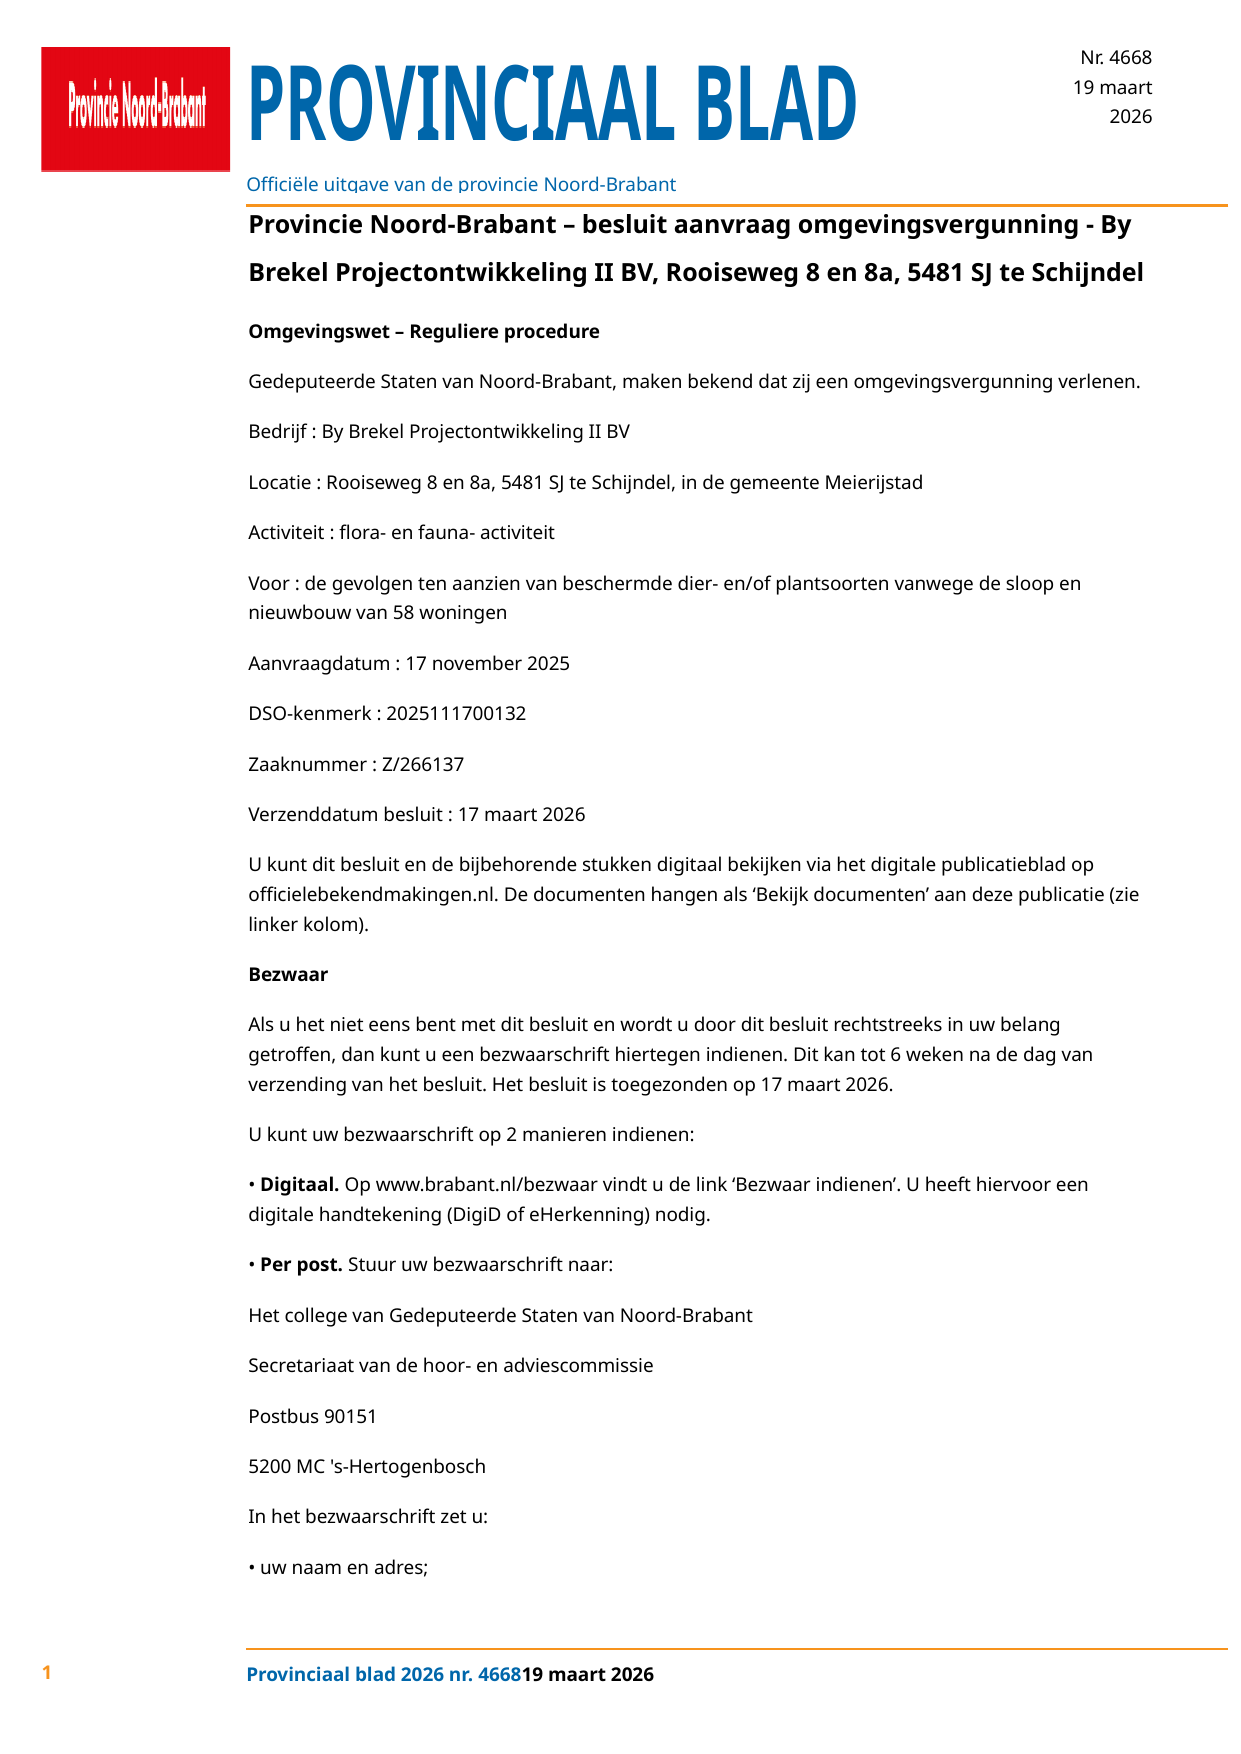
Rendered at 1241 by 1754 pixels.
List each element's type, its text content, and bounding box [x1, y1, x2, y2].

text Gedeputeerde Staten van Noord-Brabant, maken bekend dat zij een omgevingsvergunning verlenen. [248, 368, 1152, 394]
text Omgevingswet – Reguliere procedure [248, 318, 1152, 344]
text Aanvraagdatum : 17 november 2025 [248, 650, 1152, 676]
text Voor : de gevolgen ten aanzien van beschermde dier- en/of plantsoorten vanwege de sloop en nieuwbouw van 58 woningen [248, 570, 1152, 625]
picture [41, 47, 231, 172]
text • Digitaal. Op www.brabant.nl/bezwaar vindt u de link ‘Bezwaar indienen’. U heeft hiervoor een digitale handtekening (DigiD of eHerkenning) nodig. [248, 1172, 1152, 1227]
text 5200 MC 's‑Hertogenbosch [248, 1453, 1152, 1479]
text Als u het niet eens bent met dit besluit en wordt u door dit besluit rechtstreeks in uw belang getroffen, dan kunt u een bezwaarschrift hiertegen indienen. Dit kan tot 6 weken na de dag van verzending van het besluit. Het besluit is toegezonden op 17 maart 2026. [248, 1012, 1152, 1097]
text U kunt dit besluit en de bijbehorende stukken digitaal bekijken via het digitale publicatieblad op officielebekendmakingen.nl. De documenten hangen als ‘Bekijk documenten’ aan deze publicatie (zie linker kolom). [248, 852, 1152, 937]
text Postbus 90151 [248, 1403, 1152, 1429]
text In het bezwaarschrift zet u: [248, 1504, 1152, 1529]
text DSO-kenmerk : 2025111700132 [248, 700, 1152, 726]
text Locatie : Rooiseweg 8 en 8a, 5481 SJ te Schijndel, in de gemeente Meierijstad [248, 469, 1152, 495]
text U kunt uw bezwaarschrift op 2 manieren indienen: [248, 1121, 1152, 1147]
text Verzenddatum besluit : 17 maart 2026 [248, 801, 1152, 827]
text • Per post. Stuur uw bezwaarschrift naar: [248, 1252, 1152, 1277]
text Secretariaat van de hoor- en adviescommissie [248, 1352, 1152, 1378]
text Provincie Noord-Brabant – besluit aanvraag omgevingsvergunning - By Brekel Projectontwikkeling II BV, Rooiseweg 8 en 8a, 5481 SJ te Schijndel [248, 207, 1152, 288]
text Zaaknummer : Z/266137 [248, 751, 1152, 777]
text Activiteit : flora- en fauna- activiteit [248, 519, 1152, 545]
text • uw naam en adres; [248, 1554, 1152, 1580]
text Bezwaar [248, 961, 1152, 987]
text Bedrijf : By Brekel Projectontwikkeling II BV [248, 419, 1152, 444]
text Het college van Gedeputeerde Staten van Noord-Brabant [248, 1302, 1152, 1328]
